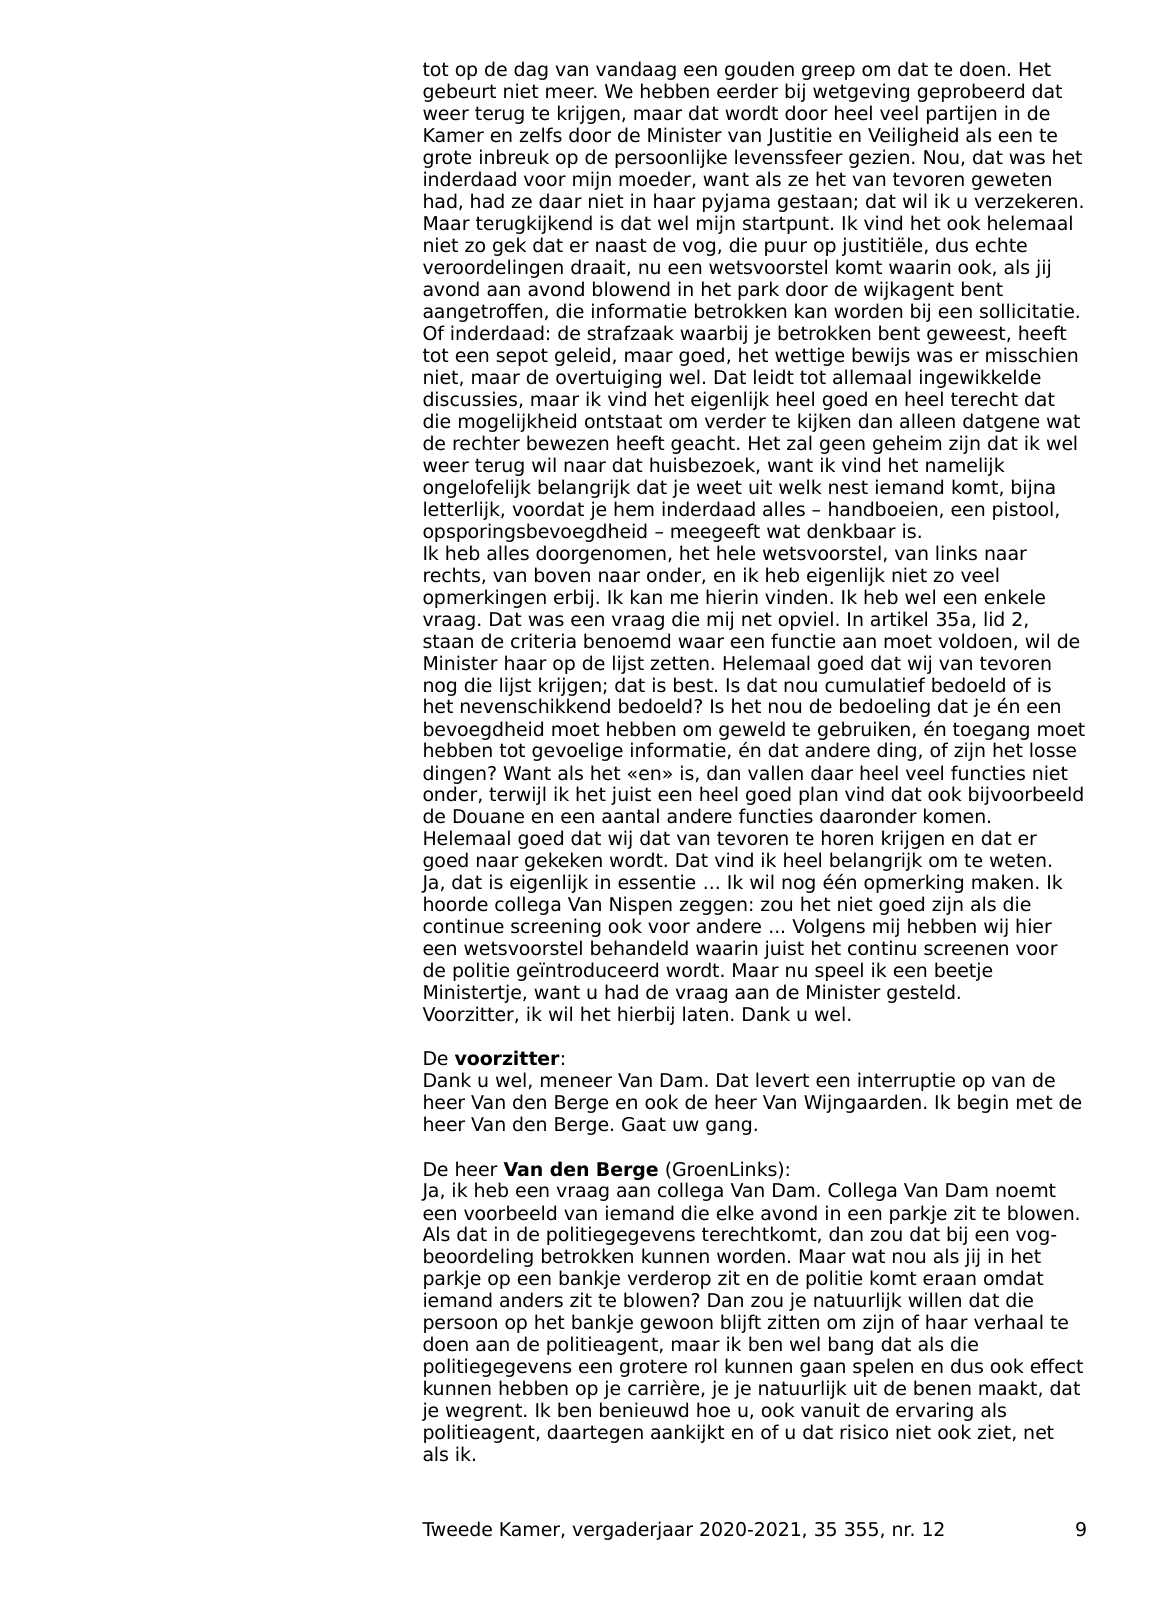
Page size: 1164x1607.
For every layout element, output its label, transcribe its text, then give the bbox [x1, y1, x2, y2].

text Maar terugkijkend is dat wel mijn startpunt. Ik vind het ook helemaal niet zo gek dat er naast de vog, die puur op justitiële, dus echte veroordelingen draait, nu een wetsvoorstel komt waarin ook, als jij avond aan avond blowend in het park door de wijkagent bent aangetroffen, die informatie betrokken kan worden bij een sollicitatie. Of inderdaad: de strafzaak waarbij je betrokken bent geweest, heeft tot een sepot geleid, maar goed, het wettige bewijs was er misschien niet, maar de overtuiging wel. Dat leidt tot allemaal ingewikkelde discussies, maar ik vind het eigenlijk heel goed en heel terecht dat die mogelijkheid ontstaat om verder te kijken dan alleen datgene wat de rechter bewezen heeft geacht. Het zal geen geheim zijn dat ik wel weer terug wil naar dat huisbezoek, want ik vind het namelijk ongelofelijk belangrijk dat je weet uit welk nest iemand komt, bijna letterlijk, voordat je hem inderdaad alles – handboeien, een pistool, opsporingsbevoegdheid – meegeeft wat denkbaar is. [422, 213, 1087, 543]
text Ja, dat is eigenlijk in essentie ... Ik wil nog één opmerking maken. Ik hoorde collega Van Nispen zeggen: zou het niet goed zijn als die continue screening ook voor andere ... Volgens mij hebben wij hier een wetsvoorstel behandeld waarin juist het continu screenen voor de politie geïntroduceerd wordt. Maar nu speel ik een beetje Ministertje, want u had de vraag aan de Minister gesteld. [422, 872, 1087, 1004]
text tot op de dag van vandaag een gouden greep om dat te doen. Het gebeurt niet meer. We hebben eerder bij wetgeving geprobeerd dat weer terug te krijgen, maar dat wordt door heel veel partijen in de Kamer en zelfs door de Minister van Justitie en Veiligheid als een te grote inbreuk op de persoonlijke levenssfeer gezien. Nou, dat was het inderdaad voor mijn moeder, want als ze het van tevoren geweten had, had ze daar niet in haar pyjama gestaan; dat wil ik u verzekeren. [422, 59, 1087, 213]
text De voorzitter: [422, 1048, 1087, 1070]
text Dank u wel, meneer Van Dam. Dat levert een interruptie op van de heer Van den Berge en ook de heer Van Wijngaarden. Ik begin met de heer Van den Berge. Gaat uw gang. [422, 1070, 1087, 1136]
text Ja, ik heb een vraag aan collega Van Dam. Collega Van Dam noemt een voorbeeld van iemand die elke avond in een parkje zit te blowen. Als dat in de politiegegevens terechtkomt, dan zou dat bij een vog-beoordeling betrokken kunnen worden. Maar wat nou als jij in het parkje op een bankje verderop zit en de politie komt eraan omdat iemand anders zit te blowen? Dan zou je natuurlijk willen dat die persoon op het bankje gewoon blijft zitten om zijn of haar verhaal te doen aan de politieagent, maar ik ben wel bang dat als die politiegegevens een grotere rol kunnen gaan spelen en dus ook effect kunnen hebben op je carrière, je je natuurlijk uit de benen maakt, dat je wegrent. Ik ben benieuwd hoe u, ook vanuit de ervaring als politieagent, daartegen aankijkt en of u dat risico niet ook ziet, net als ik. [422, 1180, 1087, 1466]
text De heer Van den Berge (GroenLinks): [422, 1158, 1087, 1180]
text Ik heb alles doorgenomen, het hele wetsvoorstel, van links naar rechts, van boven naar onder, en ik heb eigenlijk niet zo veel opmerkingen erbij. Ik kan me hierin vinden. Ik heb wel een enkele vraag. Dat was een vraag die mij net opviel. In artikel 35a, lid 2, staan de criteria benoemd waar een functie aan moet voldoen, wil de Minister haar op de lijst zetten. Helemaal goed dat wij van tevoren nog die lijst krijgen; dat is best. Is dat nou cumulatief bedoeld of is het nevenschikkend bedoeld? Is het nou de bedoeling dat je én een bevoegdheid moet hebben om geweld te gebruiken, én toegang moet hebben tot gevoelige informatie, én dat andere ding, of zijn het losse dingen? Want als het «en» is, dan vallen daar heel veel functies niet onder, terwijl ik het juist een heel goed plan vind dat ook bijvoorbeeld de Douane en een aantal andere functies daaronder komen. Helemaal goed dat wij dat van tevoren te horen krijgen en dat er goed naar gekeken wordt. Dat vind ik heel belangrijk om te weten. [422, 543, 1087, 872]
text Voorzitter, ik wil het hierbij laten. Dank u wel. [422, 1004, 1087, 1026]
